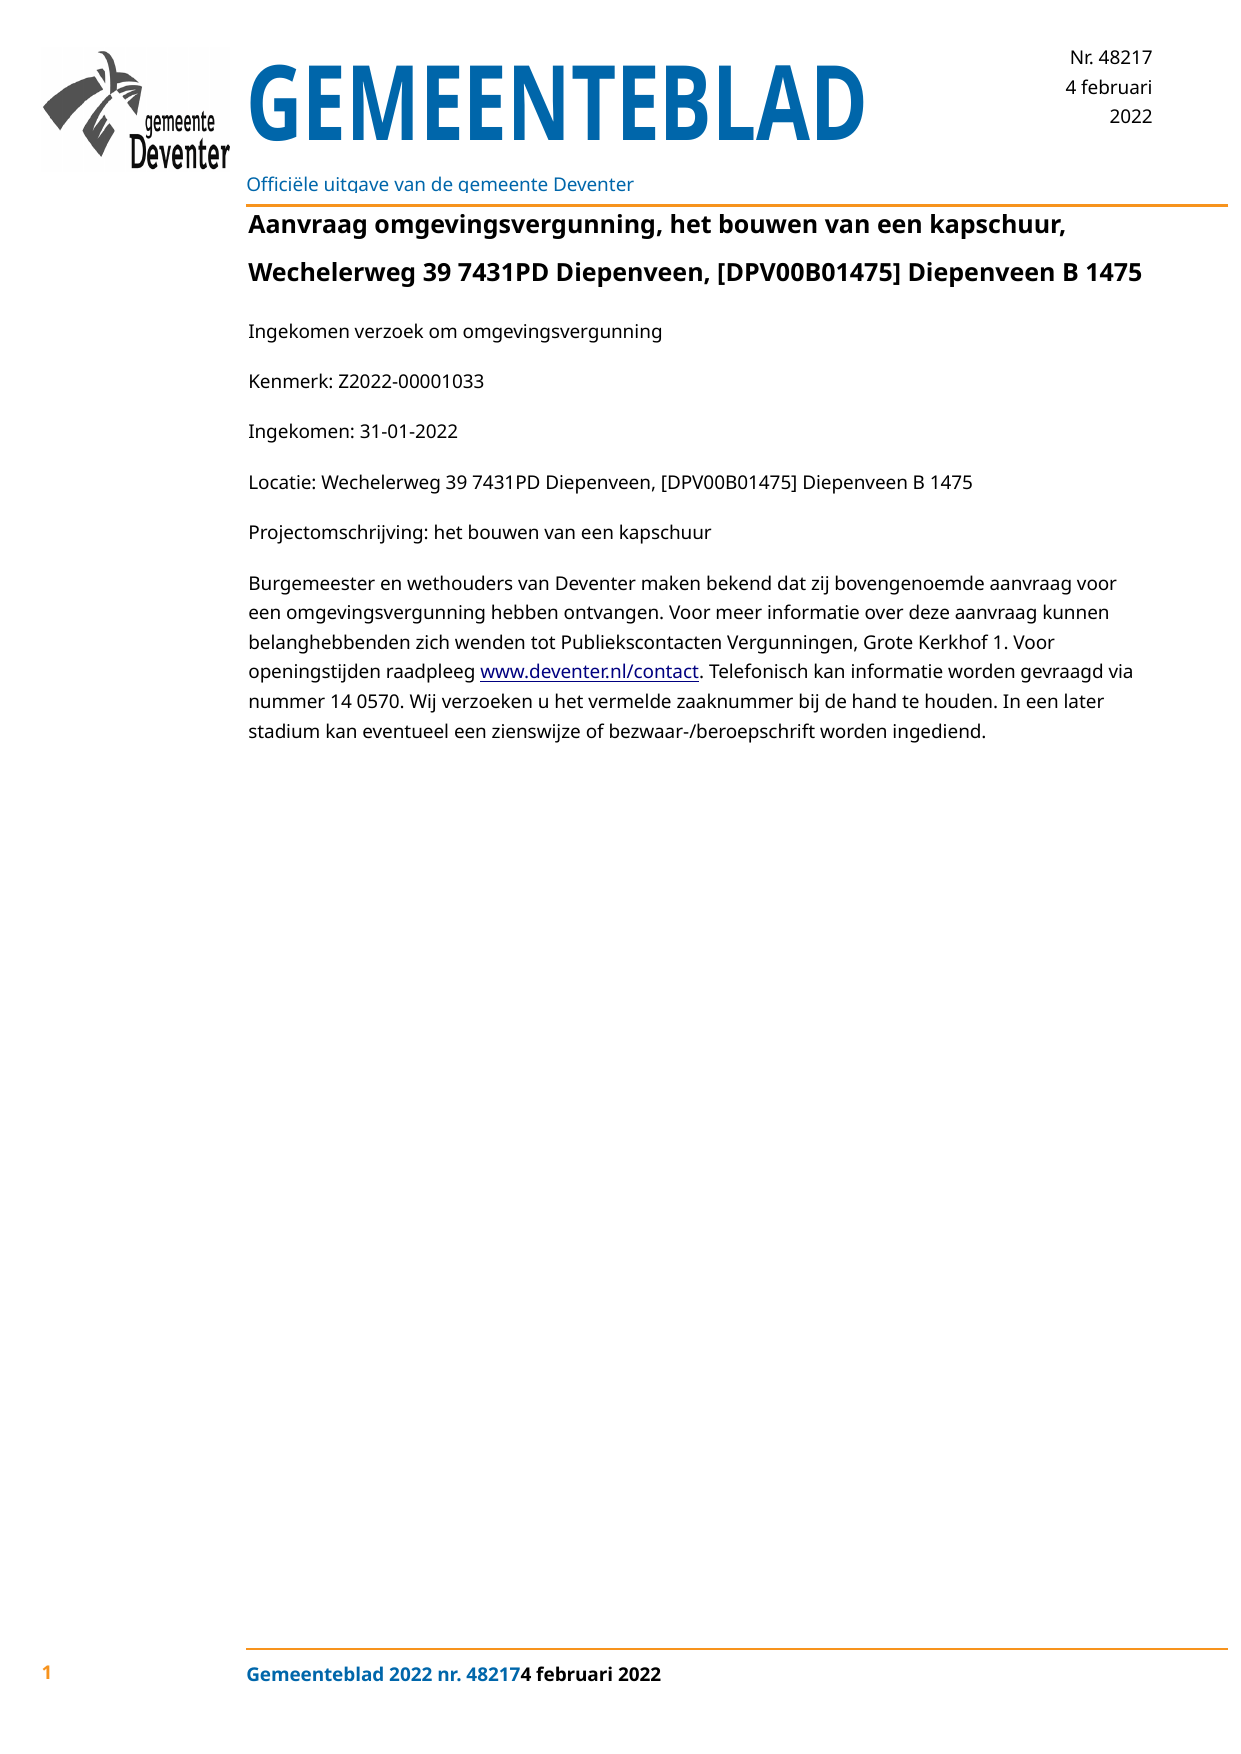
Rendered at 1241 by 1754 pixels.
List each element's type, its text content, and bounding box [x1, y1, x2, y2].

text Projectomschrijving: het bouwen van een kapschuur [248, 519, 1152, 545]
text Ingekomen: 31-01-2022 [248, 419, 1152, 444]
text Burgemeester en wethouders van Deventer maken bekend dat zij bovengenoemde aanvraag voor een omgevingsvergunning hebben ontvangen. Voor meer informatie over deze aanvraag kunnen belanghebbenden zich wenden tot Publiekscontacten Vergunningen, Grote Kerkhof 1. Voor openingstijden raadpleeg www.deventer.nl/contact. Telefonisch kan informatie worden gevraagd via nummer 14 0570. Wij verzoeken u het vermelde zaaknummer bij de hand te houden. In een later stadium kan eventueel een zienswijze of bezwaar-/beroepschrift worden ingediend. [248, 570, 1152, 744]
picture [41, 47, 231, 172]
text Kenmerk: Z2022-00001033 [248, 368, 1152, 394]
text Aanvraag omgevingsvergunning, het bouwen van een kapschuur, Wechelerweg 39 7431PD Diepenveen, [DPV00B01475] Diepenveen B 1475 [248, 207, 1152, 288]
text Locatie: Wechelerweg 39 7431PD Diepenveen, [DPV00B01475] Diepenveen B 1475 [248, 469, 1152, 495]
text Ingekomen verzoek om omgevingsvergunning [248, 318, 1152, 344]
